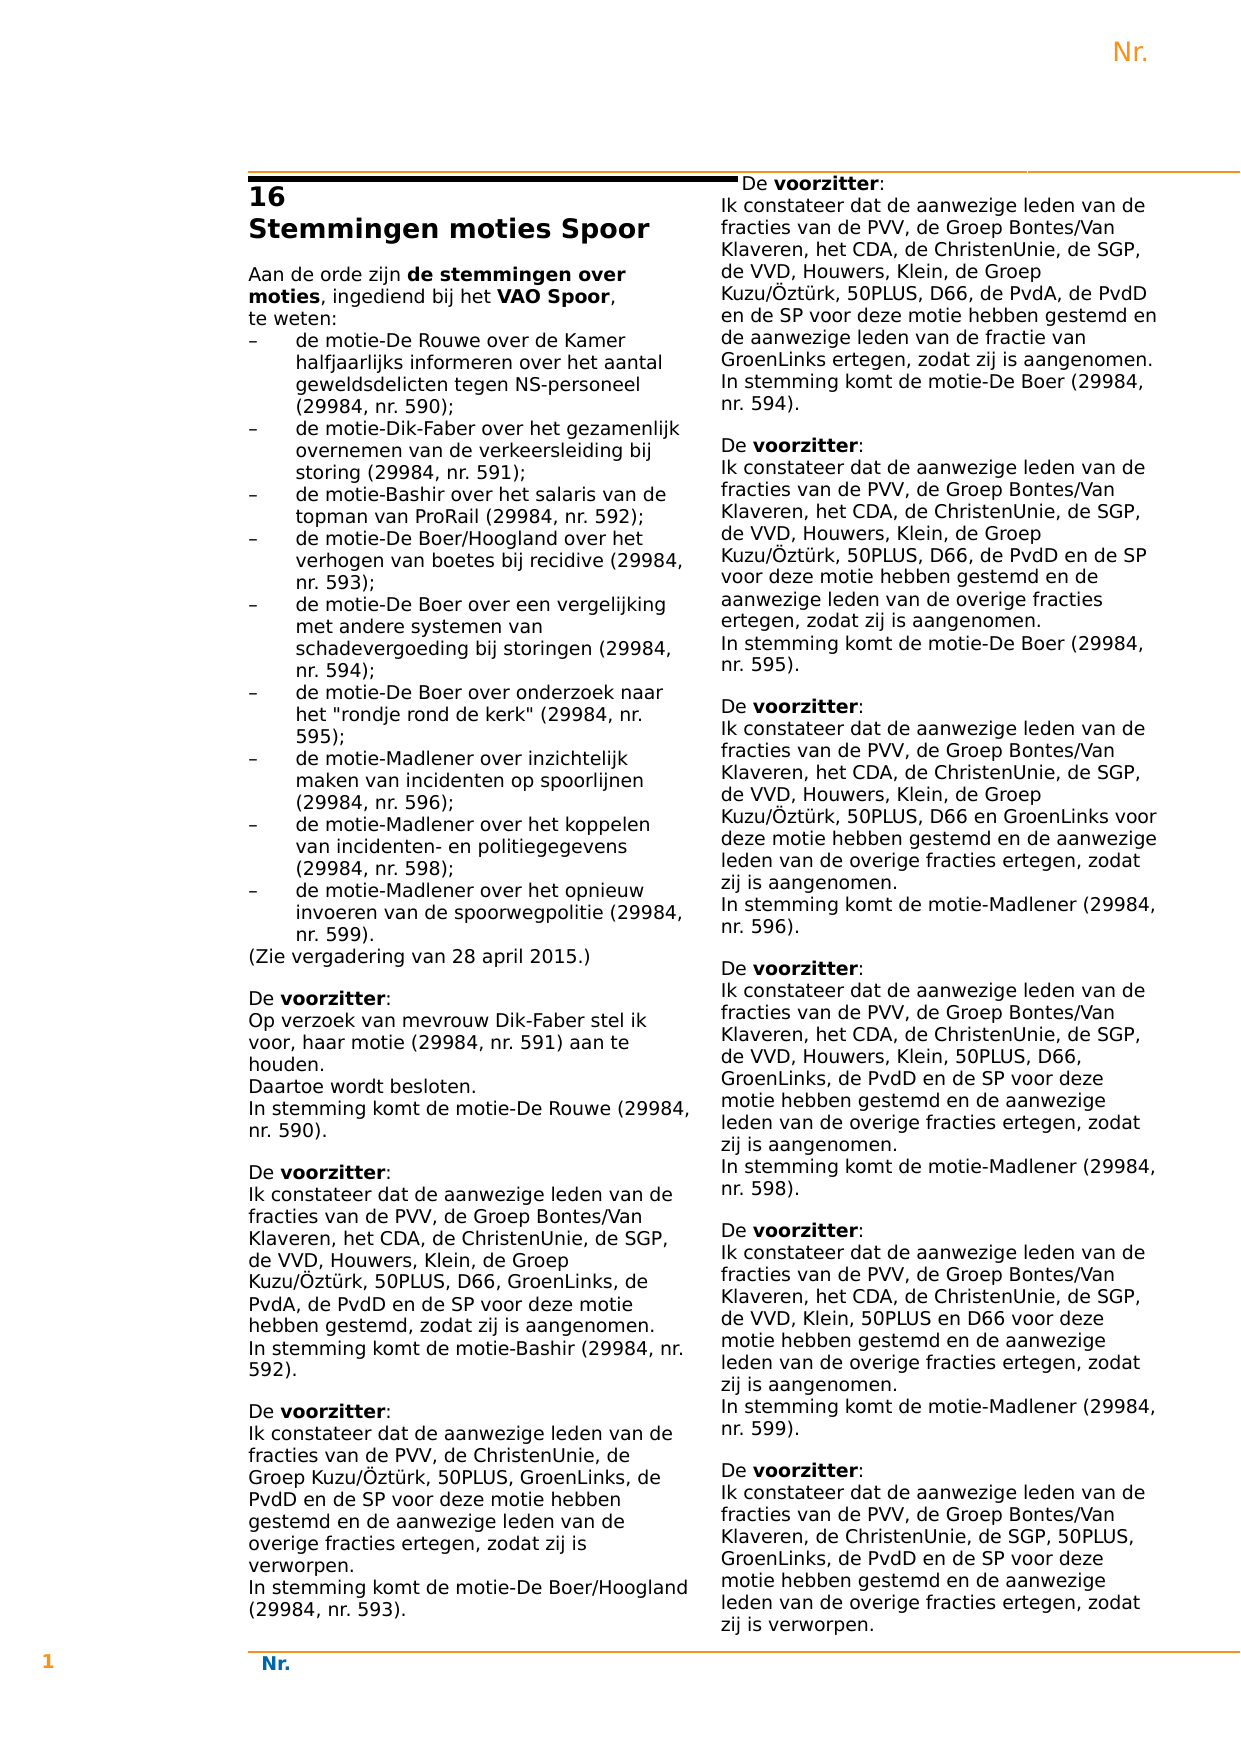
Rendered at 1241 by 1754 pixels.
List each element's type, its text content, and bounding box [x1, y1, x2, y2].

text Ik constateer dat de aanwezige leden van de fracties van de PVV, de Groep Bontes/Van Klaveren, het CDA, de ChristenUnie, de SGP, de VVD, Houwers, Klein, 50PLUS, D66, GroenLinks, de PvdD en de SP voor deze motie hebben gestemd en de aanwezige leden van de overige fracties ertegen, zodat zij is aangenomen. [721, 980, 1163, 1156]
text In stemming komt de motie-Madlener (29984, nr. 596). [721, 894, 1163, 938]
text In stemming komt de motie-Madlener (29984, nr. 598). [721, 1156, 1163, 1200]
text De voorzitter: [721, 434, 1163, 457]
text Aan de orde zijn de stemmingen over moties, ingediend bij het VAO Spoor, [248, 264, 691, 308]
list de motie-De Boer over onderzoek naar het "rondje rond de kerk" (29984, nr. 595); [248, 682, 691, 748]
list de motie-Madlener over inzichtelijk maken van incidenten op spoorlijnen (29984, nr. 596); [248, 748, 691, 814]
text De voorzitter: [721, 1460, 1163, 1482]
text In stemming komt de motie-Bashir (29984, nr. 592). [248, 1337, 691, 1381]
text Ik constateer dat de aanwezige leden van de fracties van de PVV, de Groep Bontes/Van Klaveren, het CDA, de ChristenUnie, de SGP, de VVD, Klein, 50PLUS en D66 voor deze motie hebben gestemd en de aanwezige leden van de overige fracties ertegen, zodat zij is aangenomen. [721, 1242, 1163, 1396]
text Ik constateer dat de aanwezige leden van de fracties van de PVV, de Groep Bontes/Van Klaveren, het CDA, de ChristenUnie, de SGP, de VVD, Houwers, Klein, de Groep Kuzu/Öztürk, 50PLUS, D66, de PvdD en de SP voor deze motie hebben gestemd en de aanwezige leden van de overige fracties ertegen, zodat zij is aangenomen. [721, 457, 1163, 632]
text In stemming komt de motie-De Boer (29984, nr. 594). [721, 371, 1163, 414]
list de motie-De Boer over een vergelijking met andere systemen van schadevergoeding bij storingen (29984, nr. 594); [248, 594, 691, 682]
text In stemming komt de motie-Madlener (29984, nr. 599). [721, 1396, 1163, 1440]
list de motie-Bashir over het salaris van de topman van ProRail (29984, nr. 592); [248, 484, 691, 528]
list de motie-Madlener over het opnieuw invoeren van de spoorwegpolitie (29984, nr. 599). [248, 880, 691, 946]
text Ik constateer dat de aanwezige leden van de fracties van de PVV, de Groep Bontes/Van Klaveren, het CDA, de ChristenUnie, de SGP, de VVD, Houwers, Klein, de Groep Kuzu/Öztürk, 50PLUS, D66, GroenLinks, de PvdA, de PvdD en de SP voor deze motie hebben gestemd, zodat zij is aangenomen. [248, 1183, 691, 1337]
list de motie-Madlener over het koppelen van incidenten- en politiegegevens (29984, nr. 598); [248, 814, 691, 880]
text De voorzitter: [248, 988, 691, 1010]
text De voorzitter: [721, 696, 1163, 718]
text Ik constateer dat de aanwezige leden van de fracties van de PVV, de ChristenUnie, de Groep Kuzu/Öztürk, 50PLUS, GroenLinks, de PvdD en de SP voor deze motie hebben gestemd en de aanwezige leden van de overige fracties ertegen, zodat zij is verworpen. [248, 1423, 691, 1577]
text De voorzitter: [248, 1162, 691, 1183]
text In stemming komt de motie-De Boer (29984, nr. 595). [721, 632, 1163, 676]
list de motie-Dik-Faber over het gezamenlijk overnemen van de verkeersleiding bij storing (29984, nr. 591); [248, 418, 691, 484]
text De voorzitter: [248, 1401, 691, 1423]
text De voorzitter: [721, 958, 1163, 980]
text In stemming komt de motie-De Boer/Hoogland (29984, nr. 593). [248, 1577, 691, 1621]
title 16 Stemmingen moties Spoor [248, 182, 691, 244]
text De voorzitter: [721, 173, 1163, 195]
text (Zie vergadering van 28 april 2015.) [248, 946, 691, 968]
text Ik constateer dat de aanwezige leden van de fracties van de PVV, de Groep Bontes/Van Klaveren, de ChristenUnie, de SGP, 50PLUS, GroenLinks, de PvdD en de SP voor deze motie hebben gestemd en de aanwezige leden van de overige fracties ertegen, zodat zij is verworpen. [721, 1482, 1163, 1636]
text Op verzoek van mevrouw Dik-Faber stel ik voor, haar motie (29984, nr. 591) aan te houden. [248, 1010, 691, 1076]
text Ik constateer dat de aanwezige leden van de fracties van de PVV, de Groep Bontes/Van Klaveren, het CDA, de ChristenUnie, de SGP, de VVD, Houwers, Klein, de Groep Kuzu/Öztürk, 50PLUS, D66, de PvdA, de PvdD en de SP voor deze motie hebben gestemd en de aanwezige leden van de fractie van GroenLinks ertegen, zodat zij is aangenomen. [721, 195, 1163, 371]
text De voorzitter: [721, 1220, 1163, 1242]
text Daartoe wordt besloten. [248, 1076, 691, 1098]
list de motie-De Boer/Hoogland over het verhogen van boetes bij recidive (29984, nr. 593); [248, 528, 691, 594]
text In stemming komt de motie-De Rouwe (29984, nr. 590). [248, 1098, 691, 1142]
text Ik constateer dat de aanwezige leden van de fracties van de PVV, de Groep Bontes/Van Klaveren, het CDA, de ChristenUnie, de SGP, de VVD, Houwers, Klein, de Groep Kuzu/Öztürk, 50PLUS, D66 en GroenLinks voor deze motie hebben gestemd en de aanwezige leden van de overige fracties ertegen, zodat zij is aangenomen. [721, 718, 1163, 894]
list de motie-De Rouwe over de Kamer halfjaarlijks informeren over het aantal geweldsdelicten tegen NS-personeel (29984, nr. 590); [248, 330, 691, 418]
text te weten: [248, 308, 691, 330]
